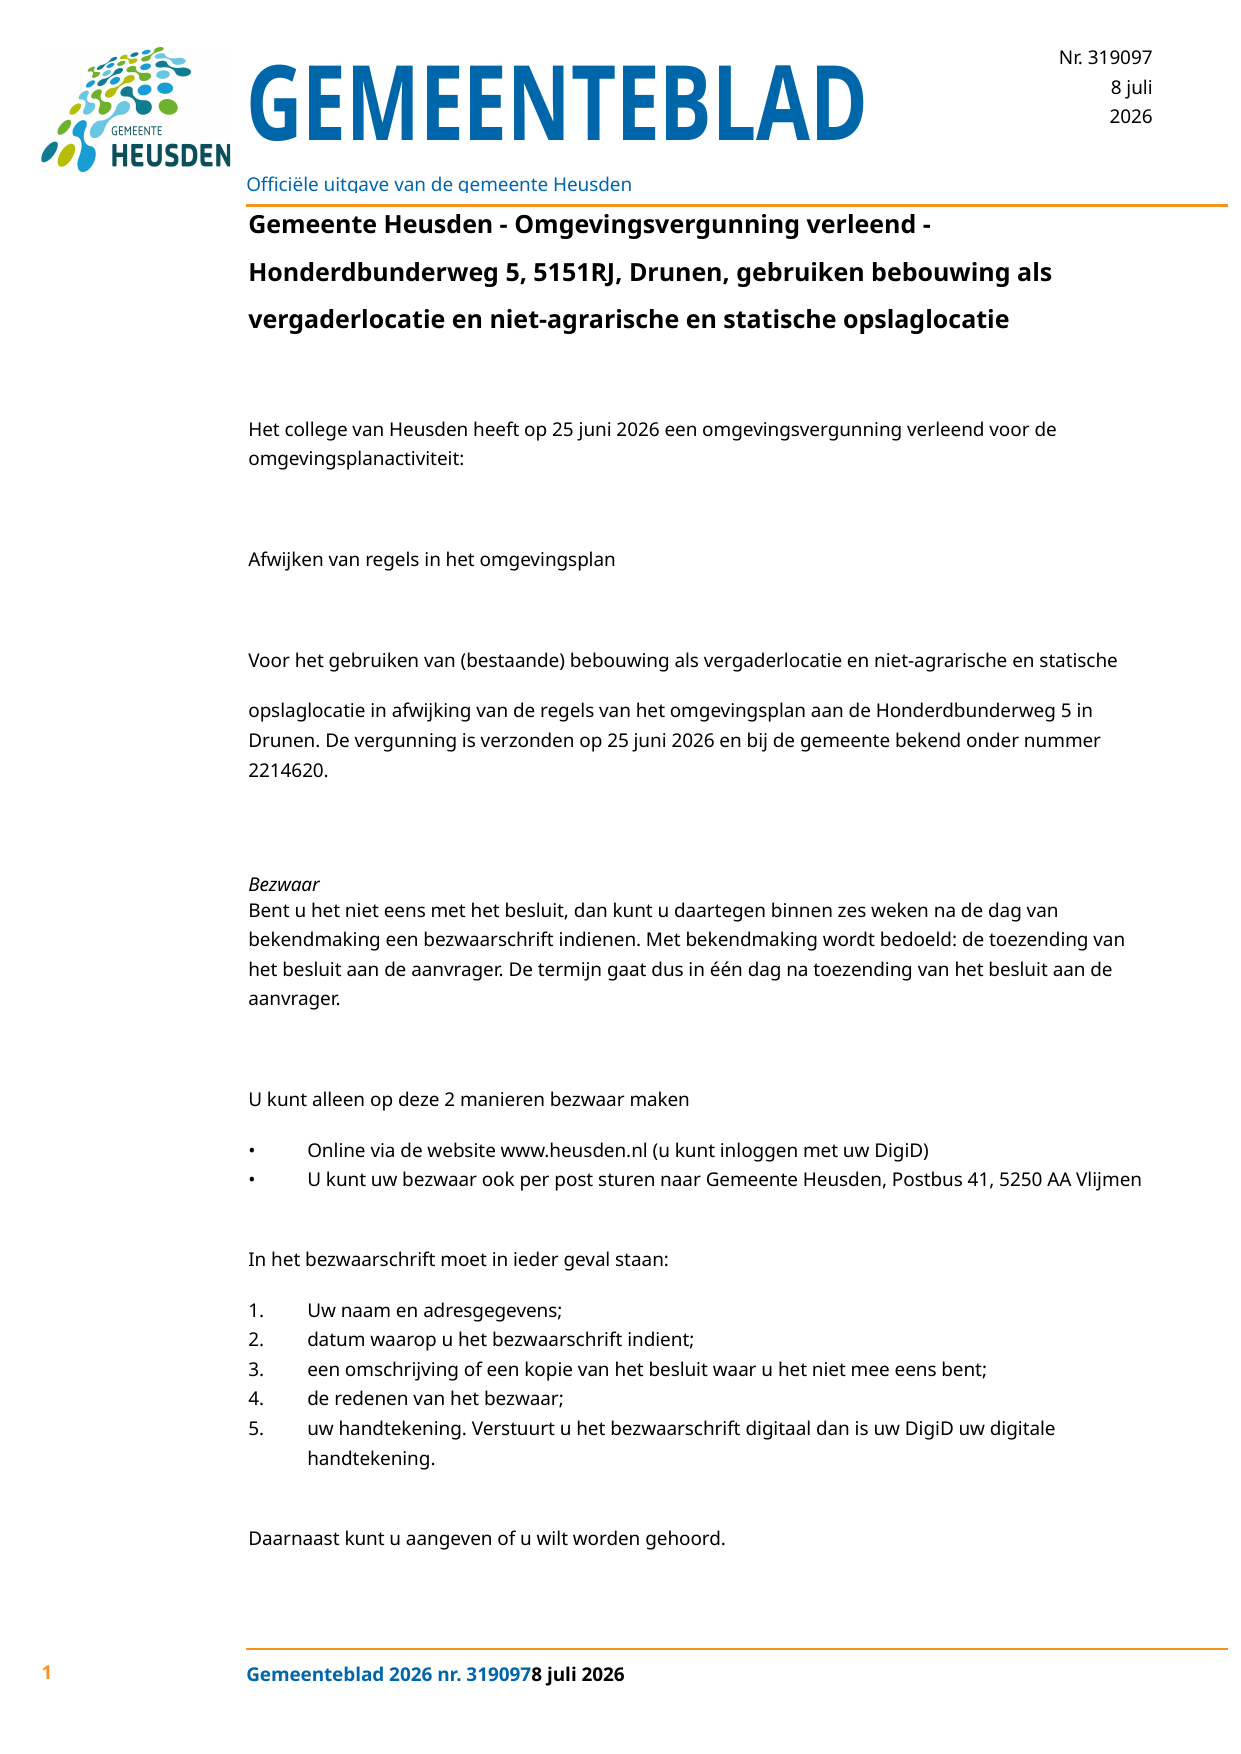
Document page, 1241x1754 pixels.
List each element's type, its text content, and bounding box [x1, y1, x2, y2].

text Gemeente Heusden - Omgevingsvergunning verleend - Honderdbunderweg 5, 5151RJ, Drunen, gebruiken bebouwing als vergaderlocatie en niet-agrarische en statische opslaglocatie [248, 207, 1152, 336]
text Afwijken van regels in het omgevingsplan [248, 546, 1152, 572]
list datum waarop u het bezwaarschrift indient; [248, 1326, 1152, 1352]
list een omschrijving of een kopie van het besluit waar u het niet mee eens bent; [248, 1356, 1152, 1382]
text Het college van Heusden heeft op 25 juni 2026 een omgevingsvergunning verleend voor de omgevingsplanactiviteit: [248, 416, 1152, 471]
text Daarnaast kunt u aangeven of u wilt worden gehoord. [248, 1525, 1152, 1551]
text Bent u het niet eens met het besluit, dan kunt u daartegen binnen zes weken na de dag van bekendmaking een bezwaarschrift indienen. Met bekendmaking wordt bedoeld: de toezending van het besluit aan de aanvrager. De termijn gaat dus in één dag na toezending van het besluit aan de aanvrager. [248, 897, 1152, 1011]
text In het bezwaarschrift moet in ieder geval staan: [248, 1246, 1152, 1272]
text opslaglocatie in afwijking van de regels van het omgevingsplan aan de Honderdbunderweg 5 in Drunen. De vergunning is verzonden op 25 juni 2026 en bij de gemeente bekend onder nummer 2214620. [248, 698, 1152, 782]
list U kunt uw bezwaar ook per post sturen naar Gemeente Heusden, Postbus 41, 5250 AA Vlijmen [248, 1166, 1152, 1192]
list Online via de website www.heusden.nl (u kunt inloggen met uw DigiD) [248, 1137, 1152, 1163]
list Uw naam en adresgegevens; [248, 1297, 1152, 1323]
text U kunt alleen op deze 2 manieren bezwaar maken [248, 1086, 1152, 1112]
picture [41, 47, 231, 172]
text Voor het gebruiken van (bestaande) bebouwing als vergaderlocatie en niet-agrarische en statische [248, 647, 1152, 673]
list uw handtekening. Verstuurt u het bezwaarschrift digitaal dan is uw DigiD uw digitale handtekening. [248, 1415, 1152, 1471]
list de redenen van het bezwaar; [248, 1386, 1152, 1411]
text Bezwaar [248, 871, 1152, 897]
